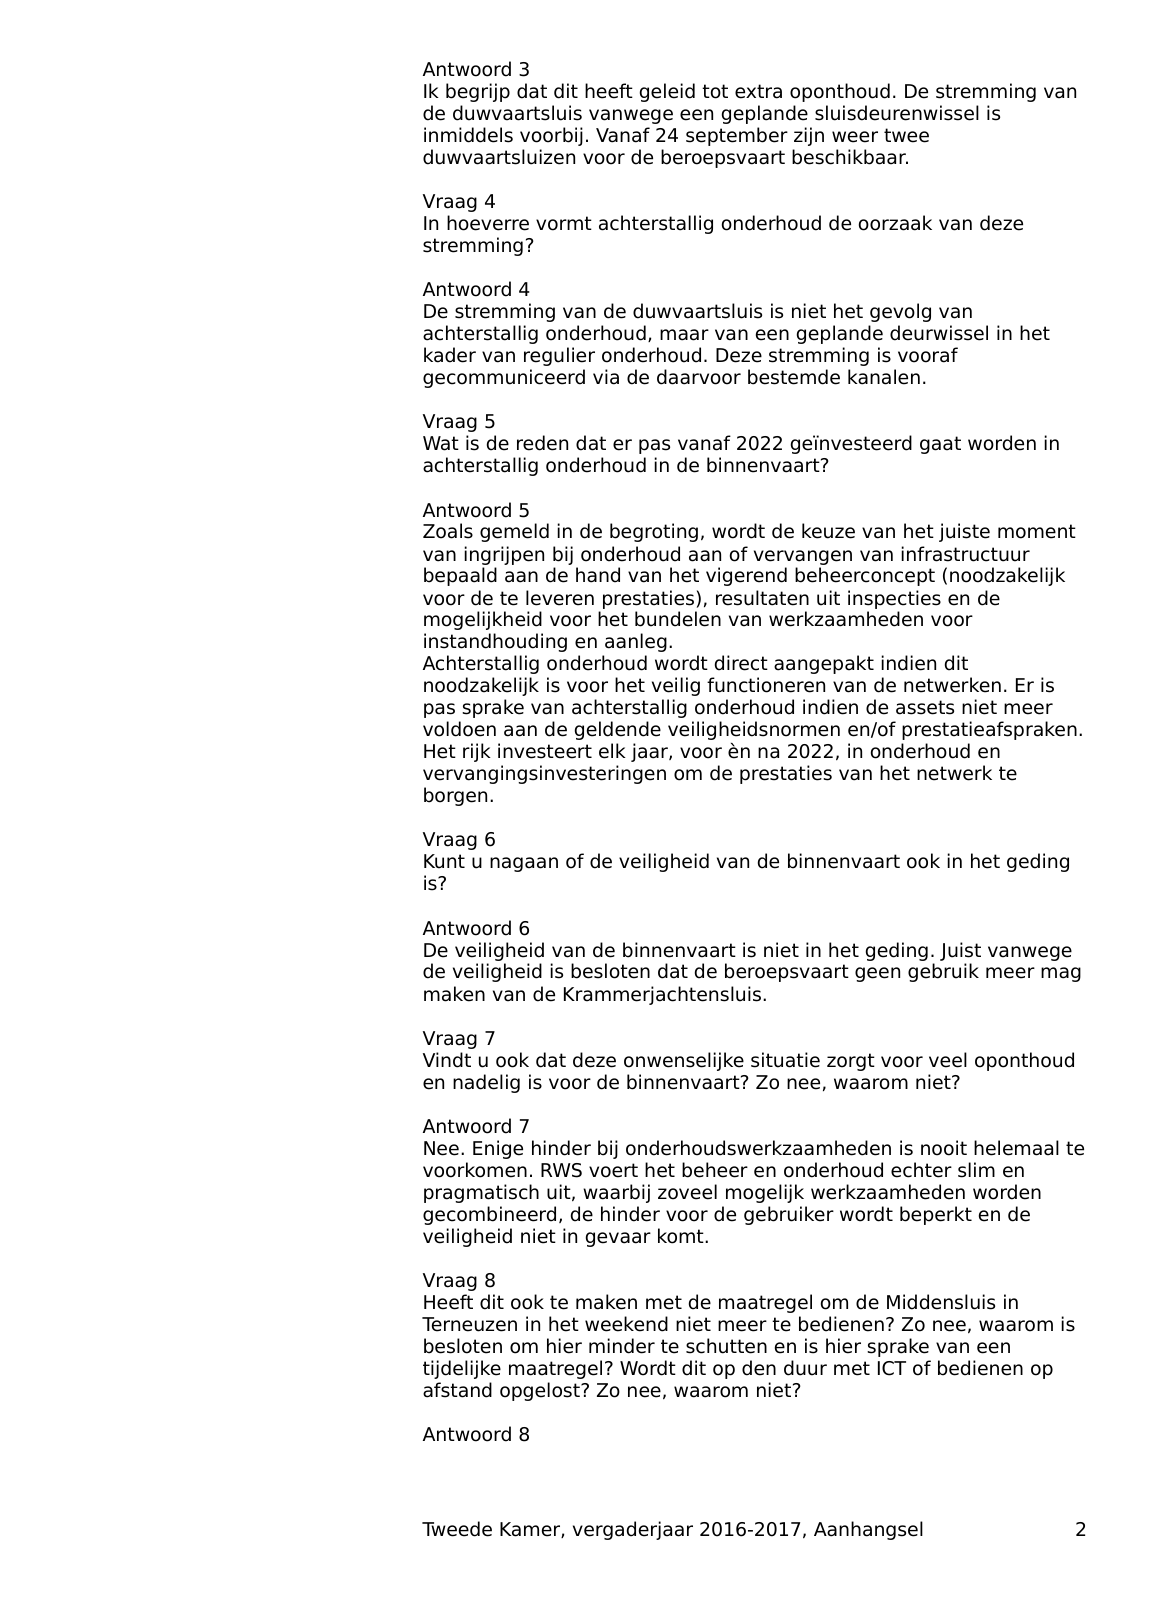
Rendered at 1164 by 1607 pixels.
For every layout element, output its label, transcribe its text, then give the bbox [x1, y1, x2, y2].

text Vraag 8 [422, 1270, 1087, 1292]
text Achterstallig onderhoud wordt direct aangepakt indien dit noodzakelijk is voor het veilig functioneren van de netwerken. Er is pas sprake van achterstallig onderhoud indien de assets niet meer voldoen aan de geldende veiligheidsnormen en/of prestatieafspraken. Het rijk investeert elk jaar, voor èn na 2022, in onderhoud en vervangingsinvesteringen om de prestaties van het netwerk te borgen. [422, 653, 1087, 807]
text Nee. Enige hinder bij onderhoudswerkzaamheden is nooit helemaal te voorkomen. RWS voert het beheer en onderhoud echter slim en pragmatisch uit, waarbij zoveel mogelijk werkzaamheden worden gecombineerd, de hinder voor de gebruiker wordt beperkt en de veiligheid niet in gevaar komt. [422, 1138, 1087, 1248]
text Heeft dit ook te maken met de maatregel om de Middensluis in Terneuzen in het weekend niet meer te bedienen? Zo nee, waarom is besloten om hier minder te schutten en is hier sprake van een tijdelijke maatregel? Wordt dit op den duur met ICT of bedienen op afstand opgelost? Zo nee, waarom niet? [422, 1292, 1087, 1402]
text Wat is de reden dat er pas vanaf 2022 geïnvesteerd gaat worden in achterstallig onderhoud in de binnenvaart? [422, 433, 1087, 477]
text Vraag 4 [422, 191, 1087, 213]
text Kunt u nagaan of de veiligheid van de binnenvaart ook in het geding is? [422, 851, 1087, 895]
text In hoeverre vormt achterstallig onderhoud de oorzaak van deze stremming? [422, 213, 1087, 257]
text Ik begrijp dat dit heeft geleid tot extra oponthoud. De stremming van de duwvaartsluis vanwege een geplande sluisdeurenwissel is inmiddels voorbij. Vanaf 24 september zijn weer twee duwvaartsluizen voor de beroepsvaart beschikbaar. [422, 81, 1087, 169]
text Antwoord 3 [422, 59, 1087, 81]
text Antwoord 7 [422, 1116, 1087, 1138]
text Antwoord 4 [422, 279, 1087, 301]
text Vraag 5 [422, 411, 1087, 433]
text Vraag 7 [422, 1028, 1087, 1049]
text Vraag 6 [422, 829, 1087, 851]
text De stremming van de duwvaartsluis is niet het gevolg van achterstallig onderhoud, maar van een geplande deurwissel in het kader van regulier onderhoud. Deze stremming is vooraf gecommuniceerd via de daarvoor bestemde kanalen. [422, 301, 1087, 389]
text Zoals gemeld in de begroting, wordt de keuze van het juiste moment van ingrijpen bij onderhoud aan of vervangen van infrastructuur bepaald aan de hand van het vigerend beheerconcept (noodzakelijk voor de te leveren prestaties), resultaten uit inspecties en de mogelijkheid voor het bundelen van werkzaamheden voor instandhouding en aanleg. [422, 521, 1087, 653]
text Antwoord 8 [422, 1424, 1087, 1446]
text Antwoord 5 [422, 499, 1087, 521]
text Antwoord 6 [422, 917, 1087, 939]
text De veiligheid van de binnenvaart is niet in het geding. Juist vanwege de veiligheid is besloten dat de beroepsvaart geen gebruik meer mag maken van de Krammerjachtensluis. [422, 939, 1087, 1005]
text Vindt u ook dat deze onwenselijke situatie zorgt voor veel oponthoud en nadelig is voor de binnenvaart? Zo nee, waarom niet? [422, 1049, 1087, 1093]
